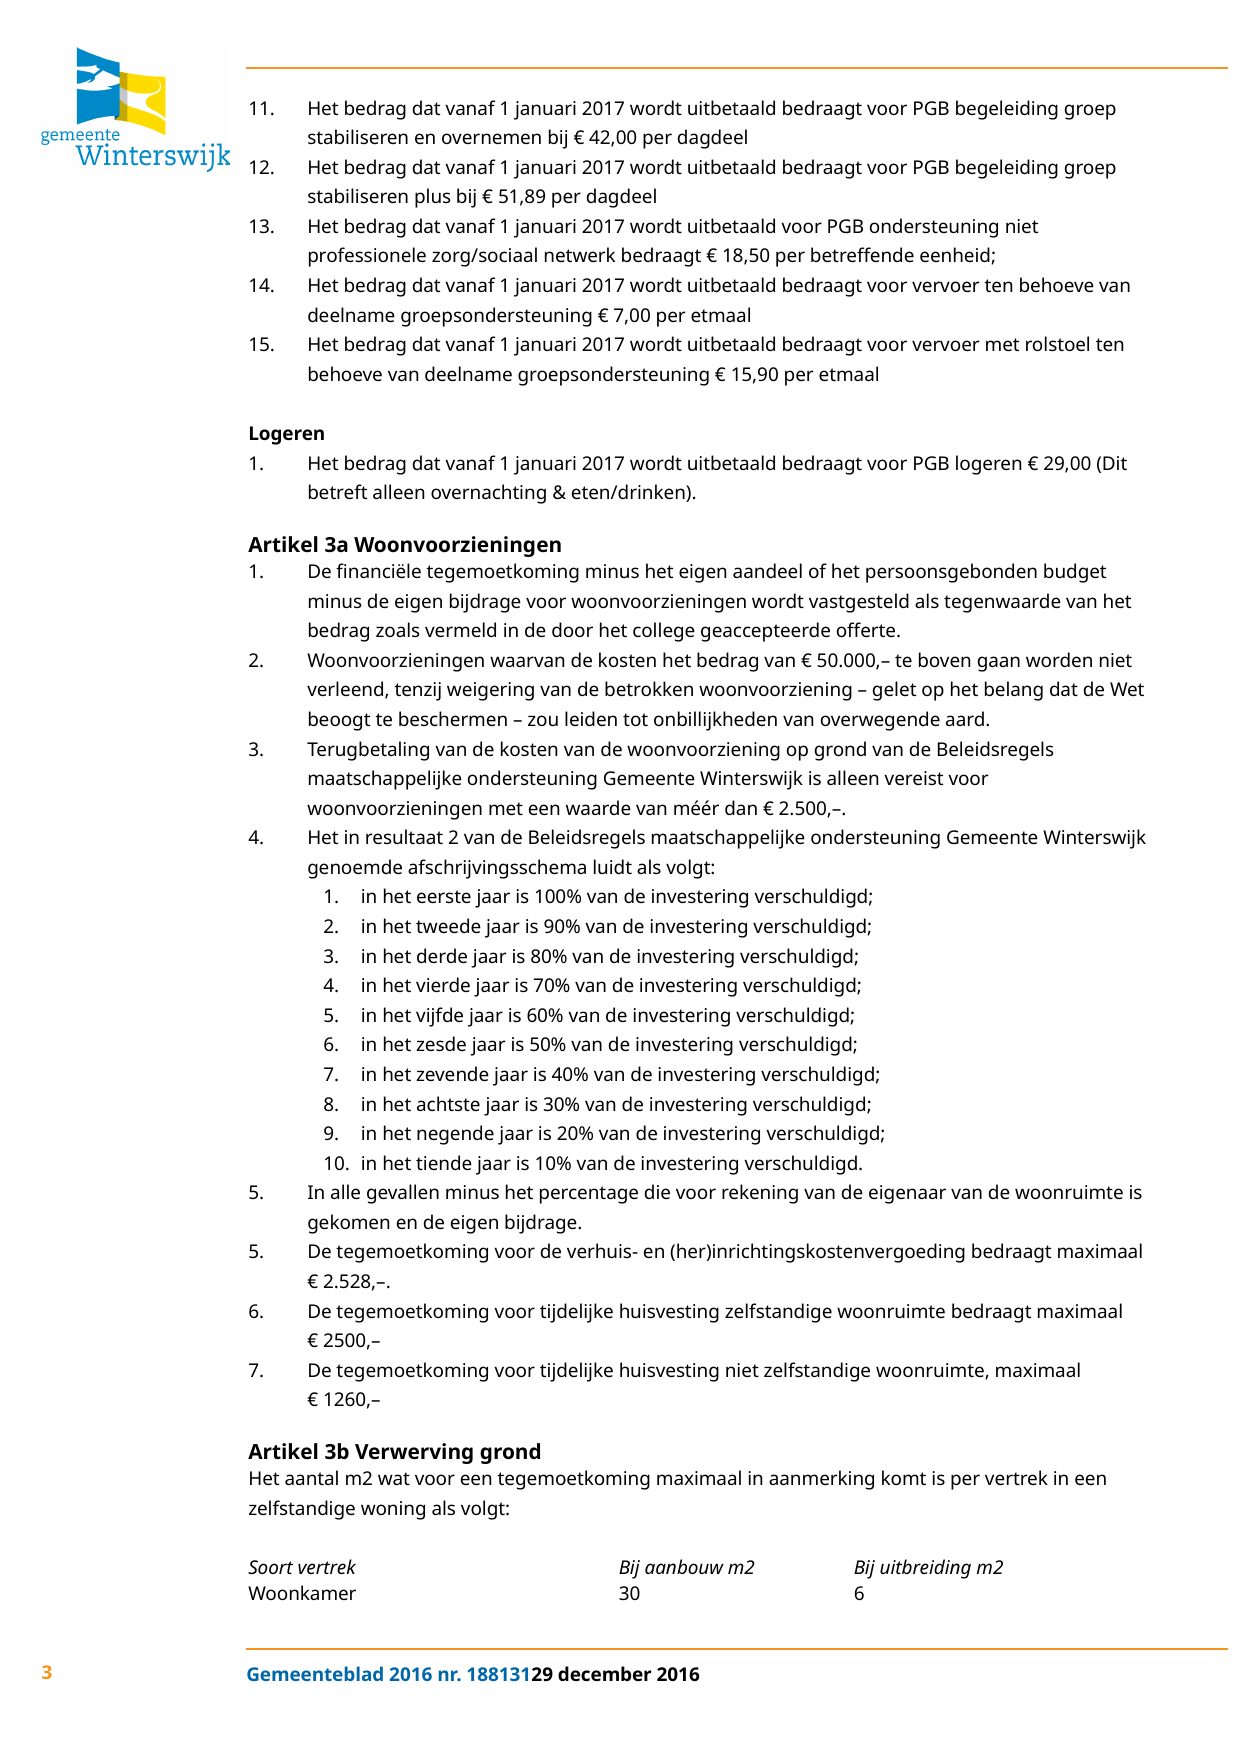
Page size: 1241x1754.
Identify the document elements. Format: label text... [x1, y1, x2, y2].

list Het bedrag dat vanaf 1 januari 2017 wordt uitbetaald bedraagt voor PGB begeleiding groep stabiliseren en overnemen bij € 42,00 per dagdeel [248, 95, 1152, 150]
list in het vierde jaar is 70% van de investering verschuldigd; [323, 972, 1152, 998]
list in het tweede jaar is 90% van de investering verschuldigd; [323, 913, 1152, 939]
list in het eerste jaar is 100% van de investering verschuldigd; [323, 884, 1152, 909]
list Het in resultaat 2 van de Beleidsregels maatschappelijke ondersteuning Gemeente Winterswijk genoemde afschrijvingsschema luidt als volgt: [248, 824, 1152, 880]
list in het negende jaar is 20% van de investering verschuldigd; [323, 1120, 1152, 1146]
list Het bedrag dat vanaf 1 januari 2017 wordt uitbetaald bedraagt voor vervoer ten behoeve van deelname groepsondersteuning € 7,00 per etmaal [248, 272, 1152, 328]
list Het bedrag dat vanaf 1 januari 2017 wordt uitbetaald bedraagt voor PGB logeren € 29,00 (Dit betreft alleen overnachting & eten/drinken). [248, 450, 1152, 505]
list Het bedrag dat vanaf 1 januari 2017 wordt uitbetaald bedraagt voor vervoer met rolstoel ten behoeve van deelname groepsondersteuning € 15,90 per etmaal [248, 331, 1152, 387]
list De tegemoetkoming voor tijdelijke huisvesting zelfstandige woonruimte bedraagt maximaal € 2500,– [248, 1298, 1152, 1353]
list in het zesde jaar is 50% van de investering verschuldigd; [323, 1032, 1152, 1057]
list De tegemoetkoming voor de verhuis- en (her)inrichtingskostenvergoeding bedraagt maximaal € 2.528,–. [248, 1239, 1152, 1294]
table_cell 6 [854, 1580, 1152, 1606]
list in het derde jaar is 80% van de investering verschuldigd; [323, 943, 1152, 968]
table_header Soort vertrek [248, 1554, 618, 1580]
table_header Bij aanbouw m2 [619, 1554, 853, 1580]
list De financiële tegemoetkoming minus het eigen aandeel of het persoonsgebonden budget minus de eigen bijdrage voor woonvoorzieningen wordt vastgesteld als tegenwaarde van het bedrag zoals vermeld in de door het college geaccepteerde offerte. [248, 558, 1152, 643]
list Terugbetaling van de kosten van de woonvoorziening op grond van de Beleidsregels maatschappelijke ondersteuning Gemeente Winterswijk is alleen vereist voor woonvoorzieningen met een waarde van méér dan € 2.500,–. [248, 736, 1152, 821]
text Het aantal m2 wat voor een tegemoetkoming maximaal in aanmerking komt is per vertrek in een zelfstandige woning als volgt: [248, 1465, 1152, 1521]
table_header Bij uitbreiding m2 [854, 1554, 1152, 1580]
list in het achtste jaar is 30% van de investering verschuldigd; [323, 1091, 1152, 1116]
list Het bedrag dat vanaf 1 januari 2017 wordt uitbetaald voor PGB ondersteuning niet professionele zorg/sociaal netwerk bedraagt € 18,50 per betreffende eenheid; [248, 213, 1152, 268]
table_cell Woonkamer [248, 1580, 618, 1606]
text Artikel 3b Verwerving grond [248, 1437, 1152, 1465]
picture [41, 47, 231, 172]
list in het vijfde jaar is 60% van de investering verschuldigd; [323, 1002, 1152, 1028]
list In alle gevallen minus het percentage die voor rekening van de eigenaar van de woonruimte is gekomen en de eigen bijdrage. [248, 1179, 1152, 1235]
list in het tiende jaar is 10% van de investering verschuldigd. [323, 1150, 1152, 1176]
list Het bedrag dat vanaf 1 januari 2017 wordt uitbetaald bedraagt voor PGB begeleiding groep stabiliseren plus bij € 51,89 per dagdeel [248, 154, 1152, 209]
list De tegemoetkoming voor tijdelijke huisvesting niet zelfstandige woonruimte, maximaal € 1260,– [248, 1357, 1152, 1412]
list in het zevende jaar is 40% van de investering verschuldigd; [323, 1061, 1152, 1087]
table_cell 30 [619, 1580, 853, 1606]
text Artikel 3a Woonvoorzieningen [248, 530, 1152, 558]
list Woonvoorzieningen waarvan de kosten het bedrag van € 50.000,– te boven gaan worden niet verleend, tenzij weigering van de betrokken woonvoorziening – gelet op het belang dat de Wet beoogt te beschermen – zou leiden tot onbillijkheden van overwegende aard. [248, 647, 1152, 732]
picture [225, 153, 231, 162]
text Logeren [248, 420, 1152, 446]
